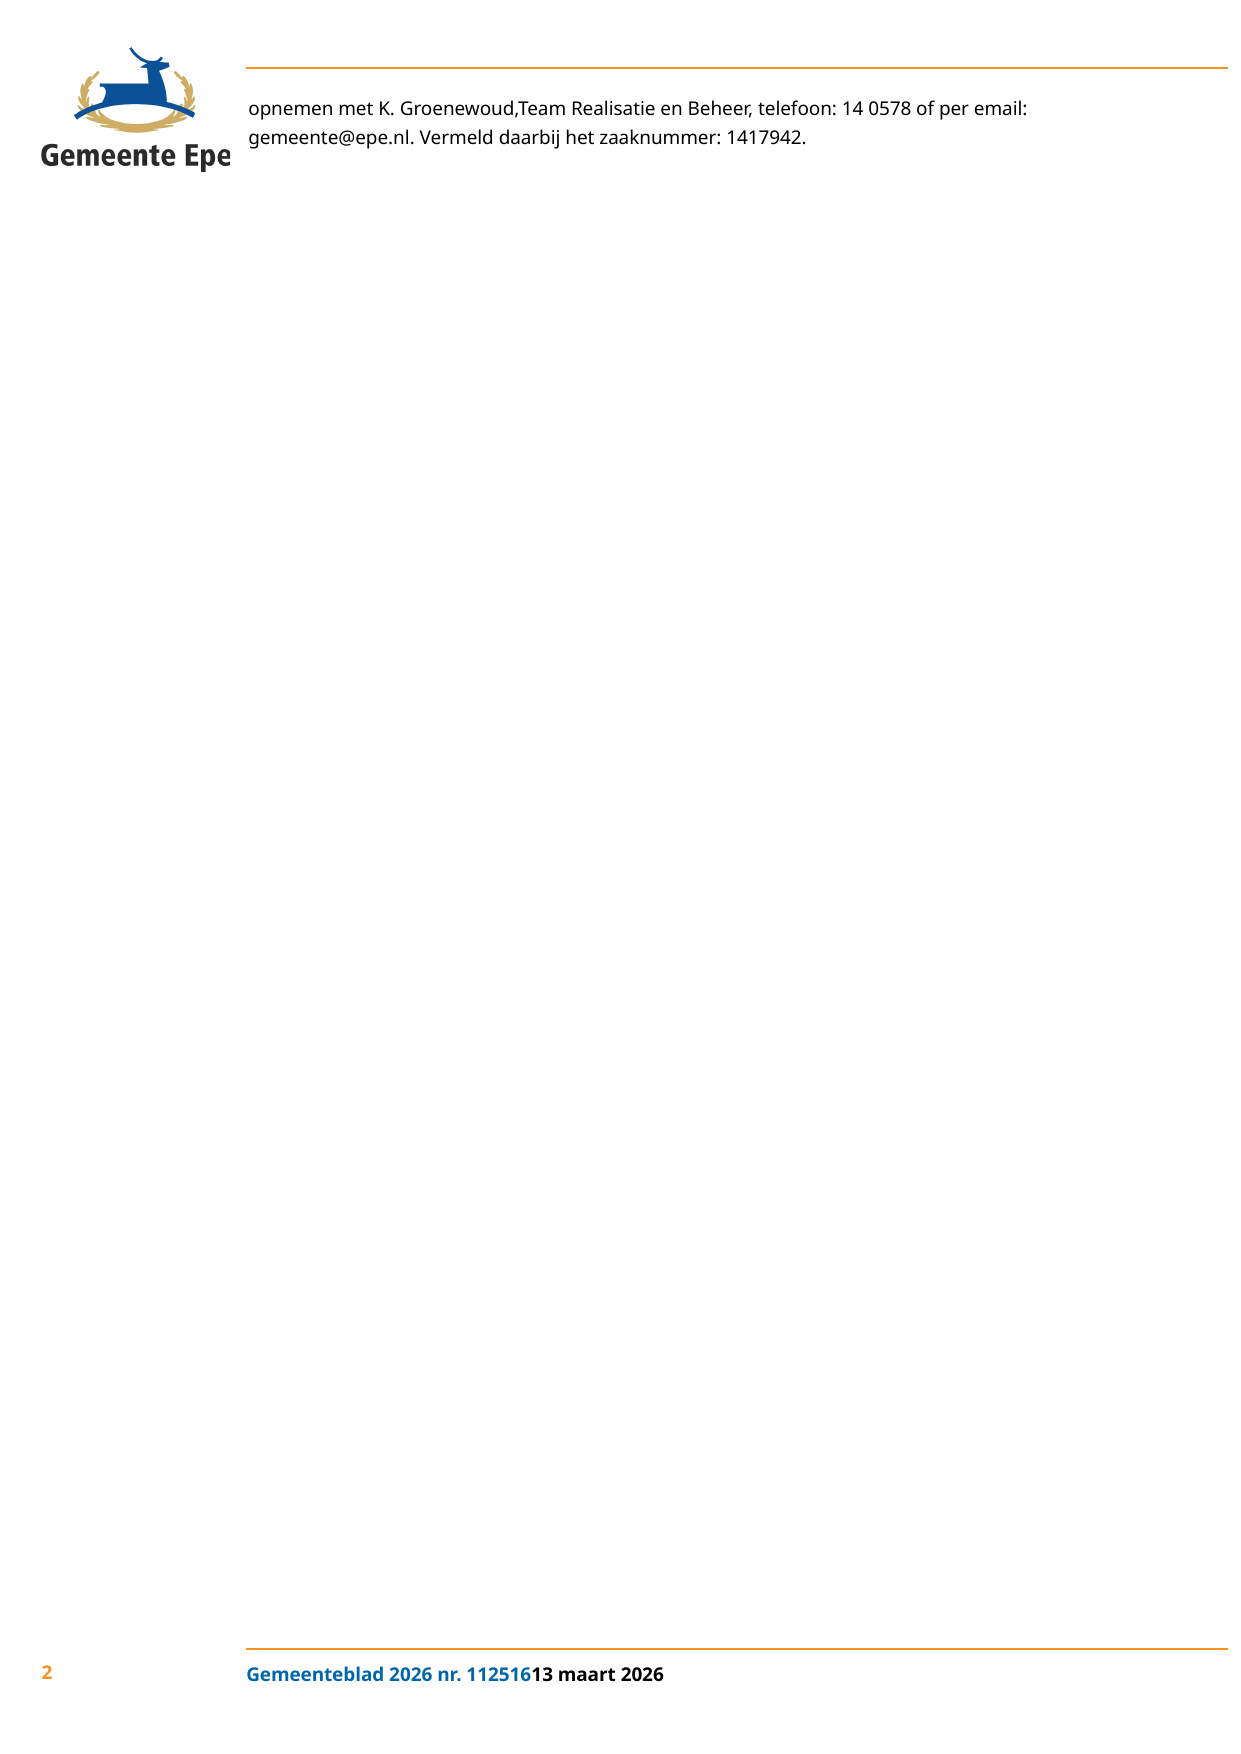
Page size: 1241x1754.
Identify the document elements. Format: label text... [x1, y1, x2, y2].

picture [41, 47, 231, 172]
text opnemen met K. Groenewoud,Team Realisatie en Beheer, telefoon: 14 0578 of per email: gemeente@epe.nl. Vermeld daarbij het zaaknummer: 1417942. [248, 95, 1152, 150]
